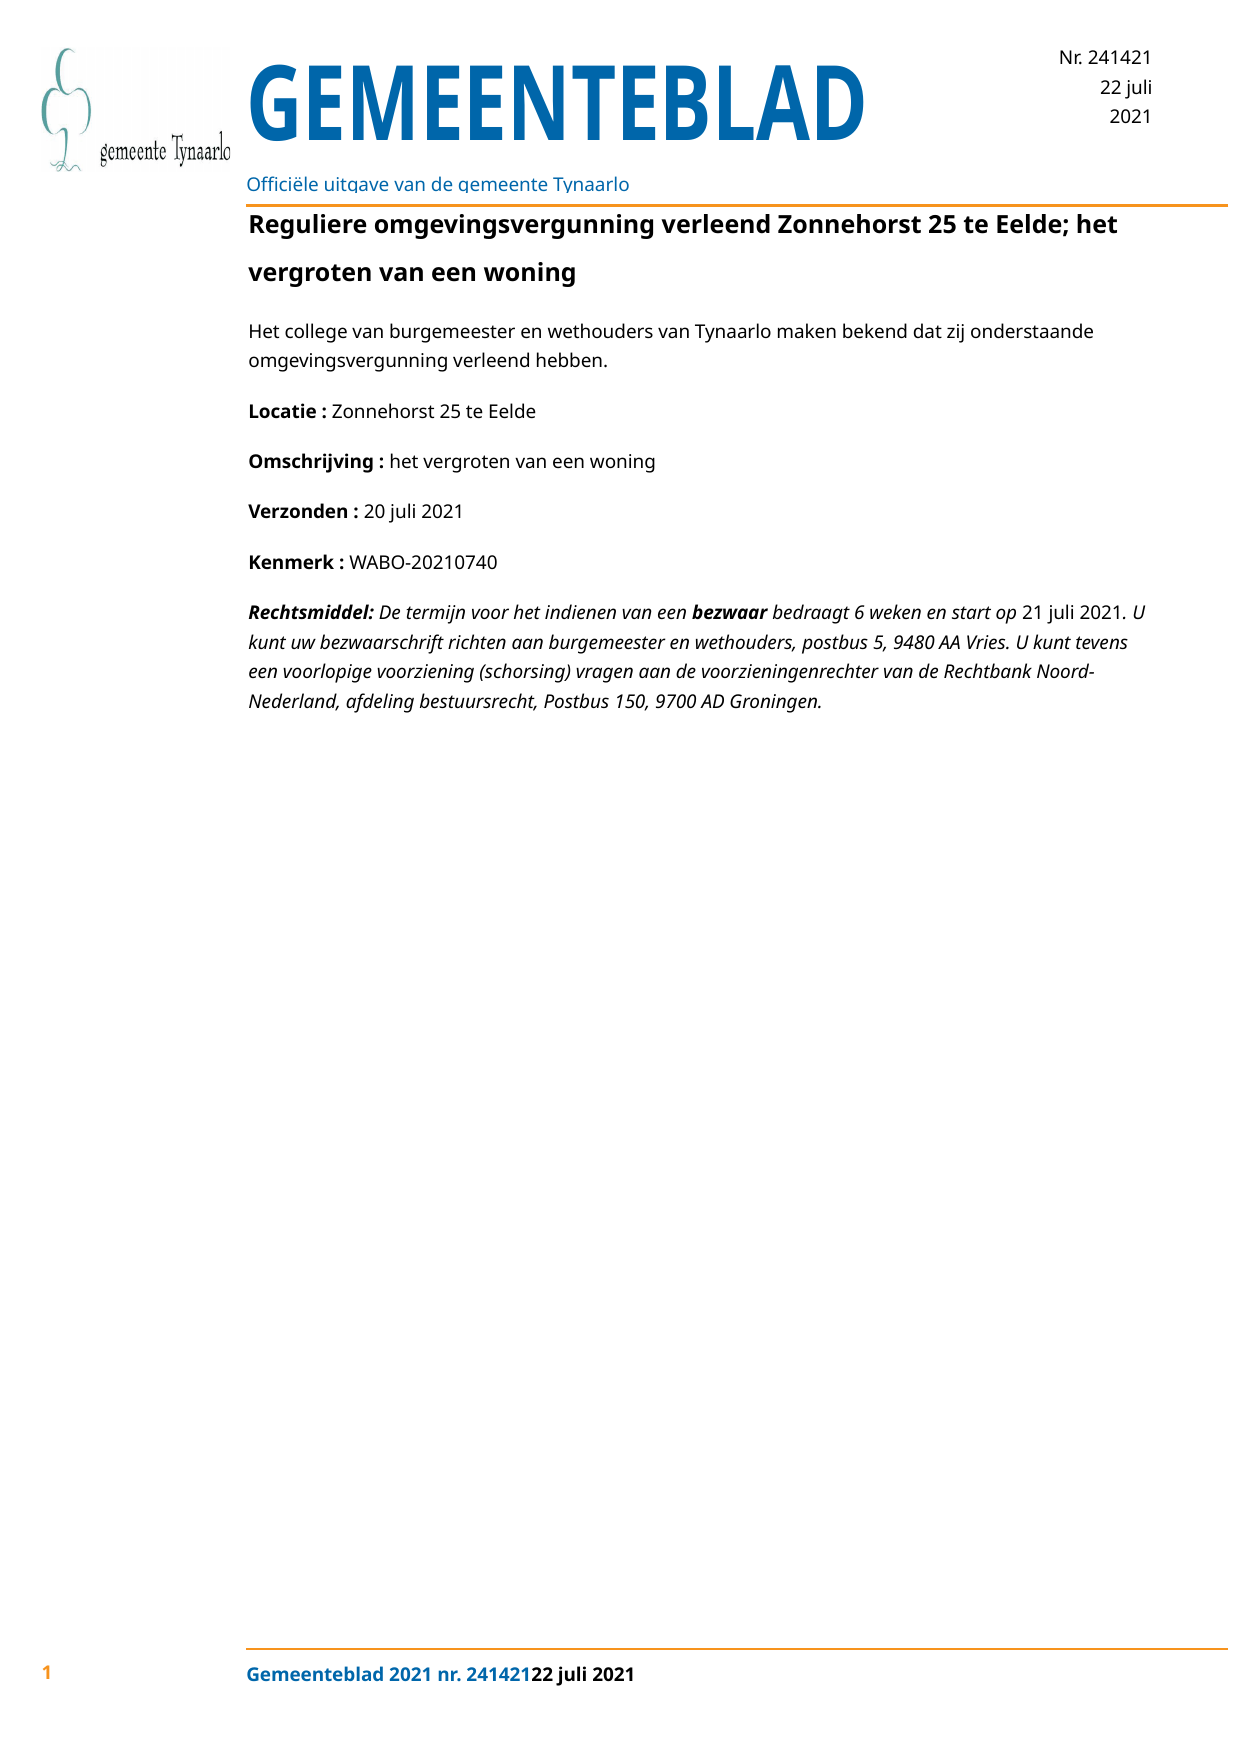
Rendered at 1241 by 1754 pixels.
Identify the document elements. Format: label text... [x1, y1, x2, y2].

text Verzonden : 20 juli 2021 [248, 499, 1152, 524]
text Het college van burgemeester en wethouders van Tynaarlo maken bekend dat zij onderstaande omgevingsvergunning verleend hebben. [248, 318, 1152, 373]
text Reguliere omgevingsvergunning verleend Zonnehorst 25 te Eelde; het vergroten van een woning [248, 207, 1152, 288]
text Kenmerk : WABO-20210740 [248, 549, 1152, 575]
text Omschrijving : het vergroten van een woning [248, 448, 1152, 474]
text Locatie : Zonnehorst 25 te Eelde [248, 398, 1152, 424]
picture [41, 47, 231, 172]
text Rechtsmiddel: De termijn voor het indienen van een bezwaar bedraagt 6 weken en start op 21 juli 2021. U kunt uw bezwaarschrift richten aan burgemeester en wethouders, postbus 5, 9480 AA Vries. U kunt tevens een voorlopige voorziening (schorsing) vragen aan de voorzieningenrechter van de Rechtbank Noord-Nederland, afdeling bestuursrecht, Postbus 150, 9700 AD Groningen. [248, 599, 1152, 714]
